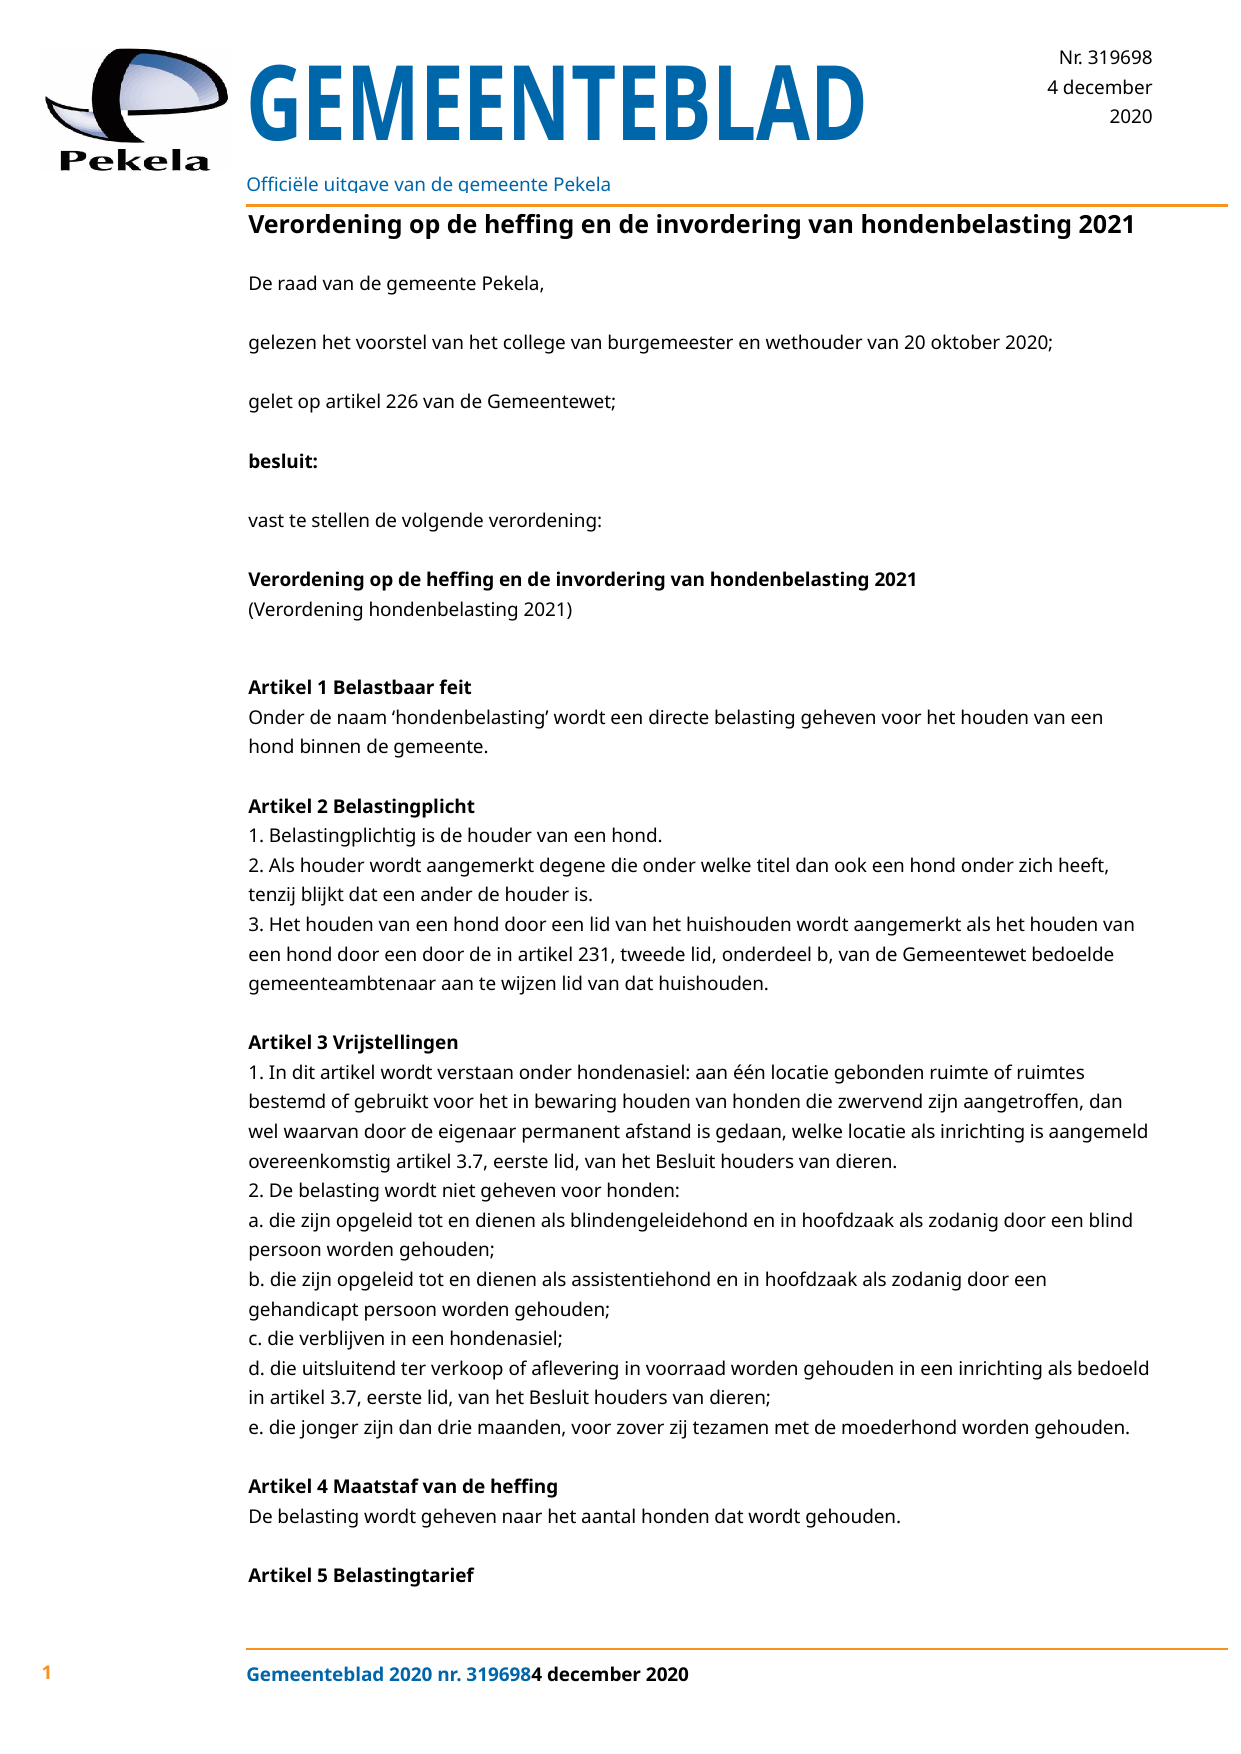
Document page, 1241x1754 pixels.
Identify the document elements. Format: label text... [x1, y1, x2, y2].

text Artikel 4 Maatstaf van de heffing [248, 1473, 1152, 1499]
text besluit: [248, 448, 1152, 473]
text 1. Belastingplichtig is de houder van een hond. [248, 822, 1152, 848]
text b. die zijn opgeleid tot en dienen als assistentiehond en in hoofdzaak als zodanig door een gehandicapt persoon worden gehouden; [248, 1266, 1152, 1322]
text Verordening op de heffing en de invordering van hondenbelasting 2021 [248, 207, 1152, 241]
text Artikel 5 Belastingtarief [248, 1562, 1152, 1588]
text 2. Als houder wordt aangemerkt degene die onder welke titel dan ook een hond onder zich heeft, tenzij blijkt dat een ander de houder is. [248, 852, 1152, 907]
text De raad van de gemeente Pekela, [248, 270, 1152, 296]
text gelet op artikel 226 van de Gemeentewet; [248, 389, 1152, 414]
text d. die uitsluitend ter verkoop of aflevering in voorraad worden gehouden in een inrichting als bedoeld in artikel 3.7, eerste lid, van het Besluit houders van dieren; [248, 1355, 1152, 1410]
text Onder de naam ‘hondenbelasting’ wordt een directe belasting geheven voor het houden van een hond binnen de gemeente. [248, 704, 1152, 759]
text c. die verblijven in een hondenasiel; [248, 1325, 1152, 1351]
text Artikel 2 Belastingplicht [248, 793, 1152, 819]
text 3. Het houden van een hond door een lid van het huishouden wordt aangemerkt als het houden van een hond door een door de in artikel 231, tweede lid, onderdeel b, van de Gemeentewet bedoelde gemeenteambtenaar aan te wijzen lid van dat huishouden. [248, 911, 1152, 996]
text vast te stellen de volgende verordening: [248, 507, 1152, 533]
text gelezen het voorstel van het college van burgemeester en wethouder van 20 oktober 2020; [248, 329, 1152, 355]
text Verordening op de heffing en de invordering van hondenbelasting 2021 [248, 566, 1152, 592]
text 1. In dit artikel wordt verstaan onder hondenasiel: aan één locatie gebonden ruimte of ruimtes bestemd of gebruikt voor het in bewaring houden van honden die zwervend zijn aangetroffen, dan wel waarvan door de eigenaar permanent afstand is gedaan, welke locatie als inrichting is aangemeld overeenkomstig artikel 3.7, eerste lid, van het Besluit houders van dieren. [248, 1059, 1152, 1174]
text 2. De belasting wordt niet geheven voor honden: [248, 1177, 1152, 1203]
text Artikel 3 Vrijstellingen [248, 1029, 1152, 1055]
text Artikel 1 Belastbaar feit [248, 674, 1152, 700]
picture [41, 47, 231, 172]
text a. die zijn opgeleid tot en dienen als blindengeleidehond en in hoofdzaak als zodanig door een blind persoon worden gehouden; [248, 1207, 1152, 1262]
text (Verordening hondenbelasting 2021) [248, 596, 1152, 621]
text e. die jonger zijn dan drie maanden, voor zover zij tezamen met de moederhond worden gehouden. [248, 1414, 1152, 1440]
text De belasting wordt geheven naar het aantal honden dat wordt gehouden. [248, 1503, 1152, 1529]
